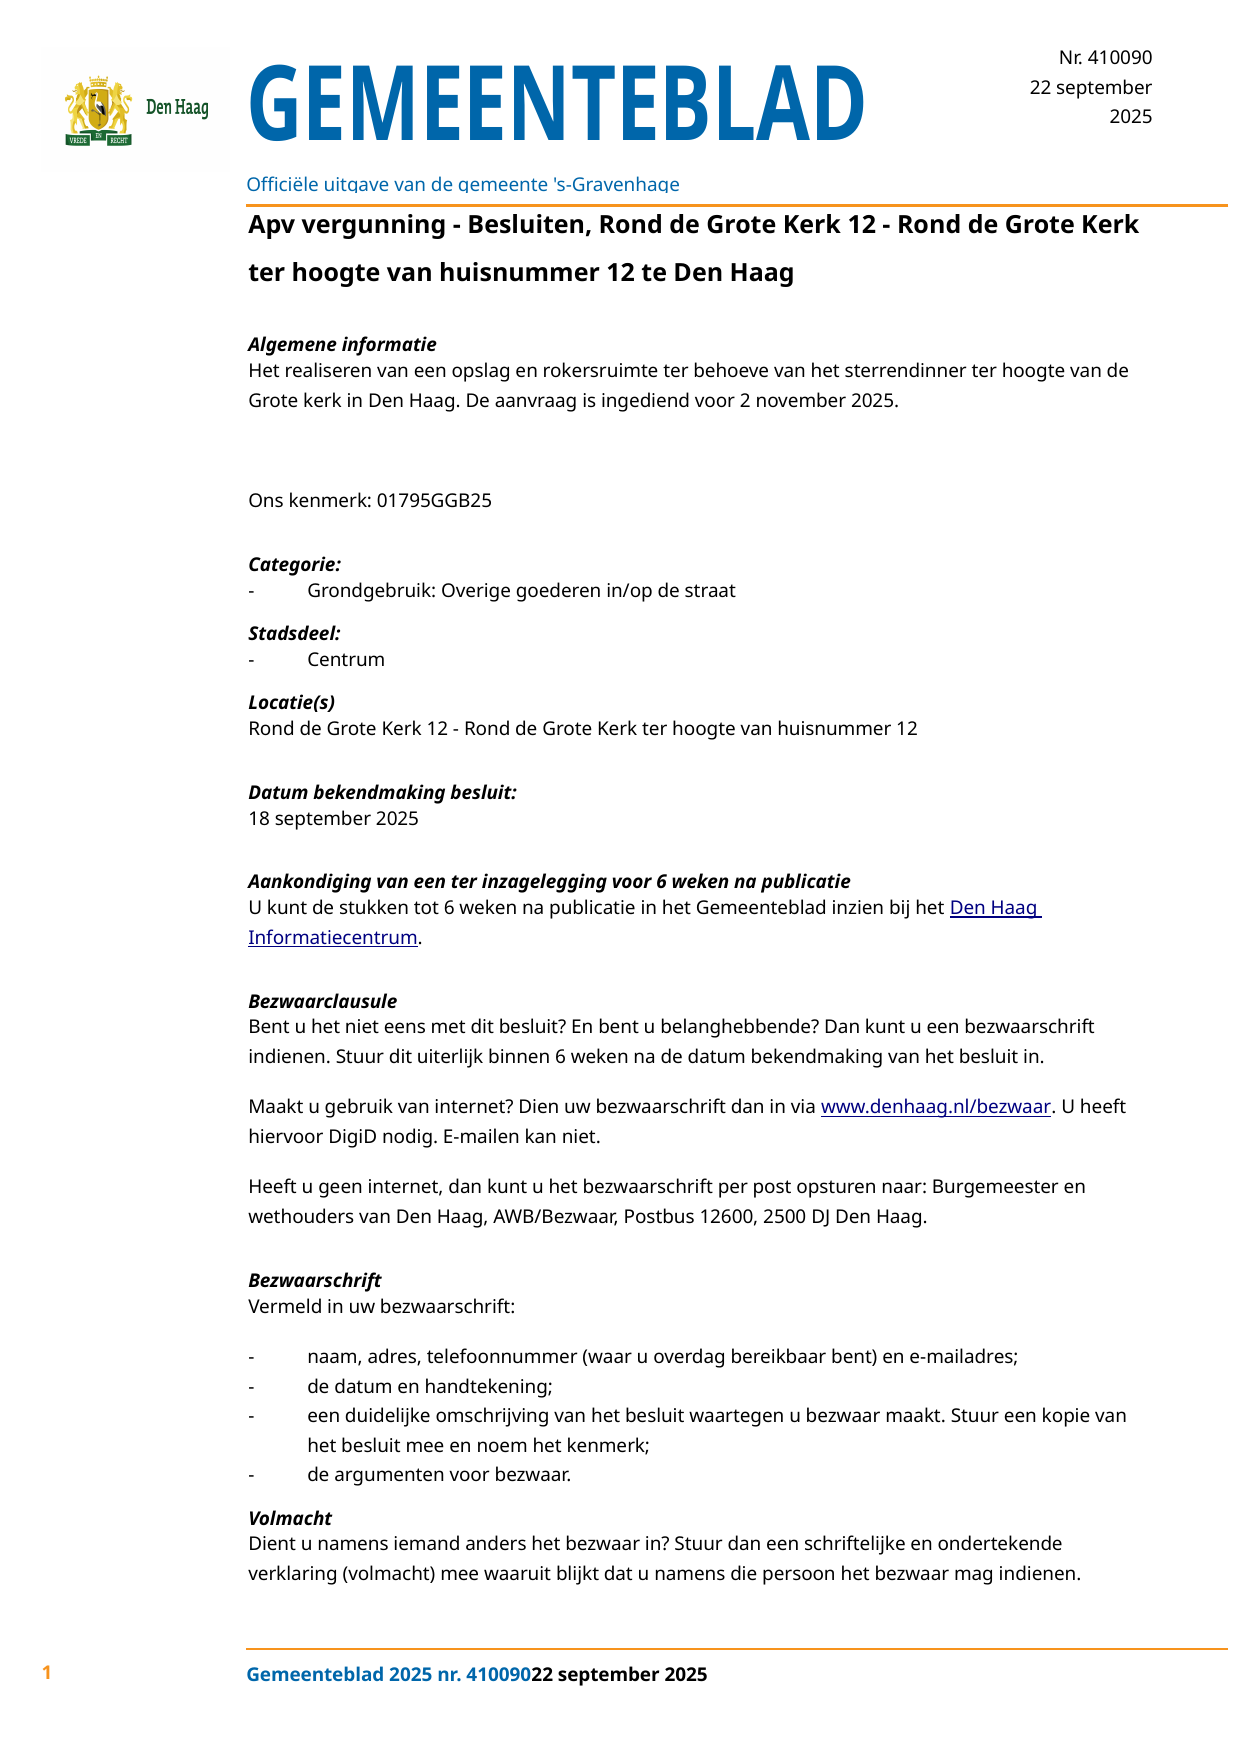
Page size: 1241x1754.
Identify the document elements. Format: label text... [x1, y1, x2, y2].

text Maakt u gebruik van internet? Dien uw bezwaarschrift dan in via www.denhaag.nl/bezwaar. U heeft hiervoor DigiD nodig. E-mailen kan niet. [248, 1094, 1152, 1149]
text U kunt de stukken tot 6 weken na publicatie in het Gemeenteblad inzien bij het Den Haag Informatiecentrum. [248, 894, 1152, 950]
text Vermeld in uw bezwaarschrift: [248, 1293, 1152, 1319]
list naam, adres, telefoonnummer (waar u overdag bereikbaar bent) en e-mailadres; [248, 1343, 1152, 1369]
text Heeft u geen internet, dan kunt u het bezwaarschrift per post opsturen naar: Burgemeester en wethouders van Den Haag, AWB/Bezwaar, Postbus 12600, 2500 DJ Den Haag. [248, 1174, 1152, 1229]
text Bezwaarclausule [248, 988, 1152, 1014]
text Volmacht [248, 1505, 1152, 1531]
text Bezwaarschrift [248, 1267, 1152, 1293]
text Datum bekendmaking besluit: [248, 779, 1152, 805]
text Apv vergunning - Besluiten, Rond de Grote Kerk 12 - Rond de Grote Kerk ter hoogte van huisnummer 12 te Den Haag [248, 207, 1152, 288]
text Rond de Grote Kerk 12 - Rond de Grote Kerk ter hoogte van huisnummer 12 [248, 715, 1152, 741]
text Het realiseren van een opslag en rokersruimte ter behoeve van het sterrendinner ter hoogte van de Grote kerk in Den Haag. De aanvraag is ingediend voor 2 november 2025. [248, 357, 1152, 412]
text Categorie: [248, 552, 1152, 577]
list Grondgebruik: Overige goederen in/op de straat [248, 577, 1152, 603]
text Ons kenmerk: 01795GGB25 [248, 488, 1152, 513]
text Stadsdeel: [248, 620, 1152, 646]
text Dient u namens iemand anders het bezwaar in? Stuur dan een schriftelijke en ondertekende verklaring (volmacht) mee waaruit blijkt dat u namens die persoon het bezwaar mag indienen. [248, 1531, 1152, 1586]
picture [41, 47, 231, 172]
text 18 september 2025 [248, 805, 1152, 830]
text Algemene informatie [248, 331, 1152, 357]
list Centrum [248, 646, 1152, 672]
list de argumenten voor bezwaar. [248, 1462, 1152, 1487]
text Locatie(s) [248, 689, 1152, 715]
list de datum en handtekening; [248, 1373, 1152, 1399]
text Bent u het niet eens met dit besluit? En bent u belanghebbende? Dan kunt u een bezwaarschrift indienen. Stuur dit uiterlijk binnen 6 weken na de datum bekendmaking van het besluit in. [248, 1014, 1152, 1069]
list een duidelijke omschrijving van het besluit waartegen u bezwaar maakt. Stuur een kopie van het besluit mee en noem het kenmerk; [248, 1402, 1152, 1458]
text Aankondiging van een ter inzagelegging voor 6 weken na publicatie [248, 869, 1152, 894]
